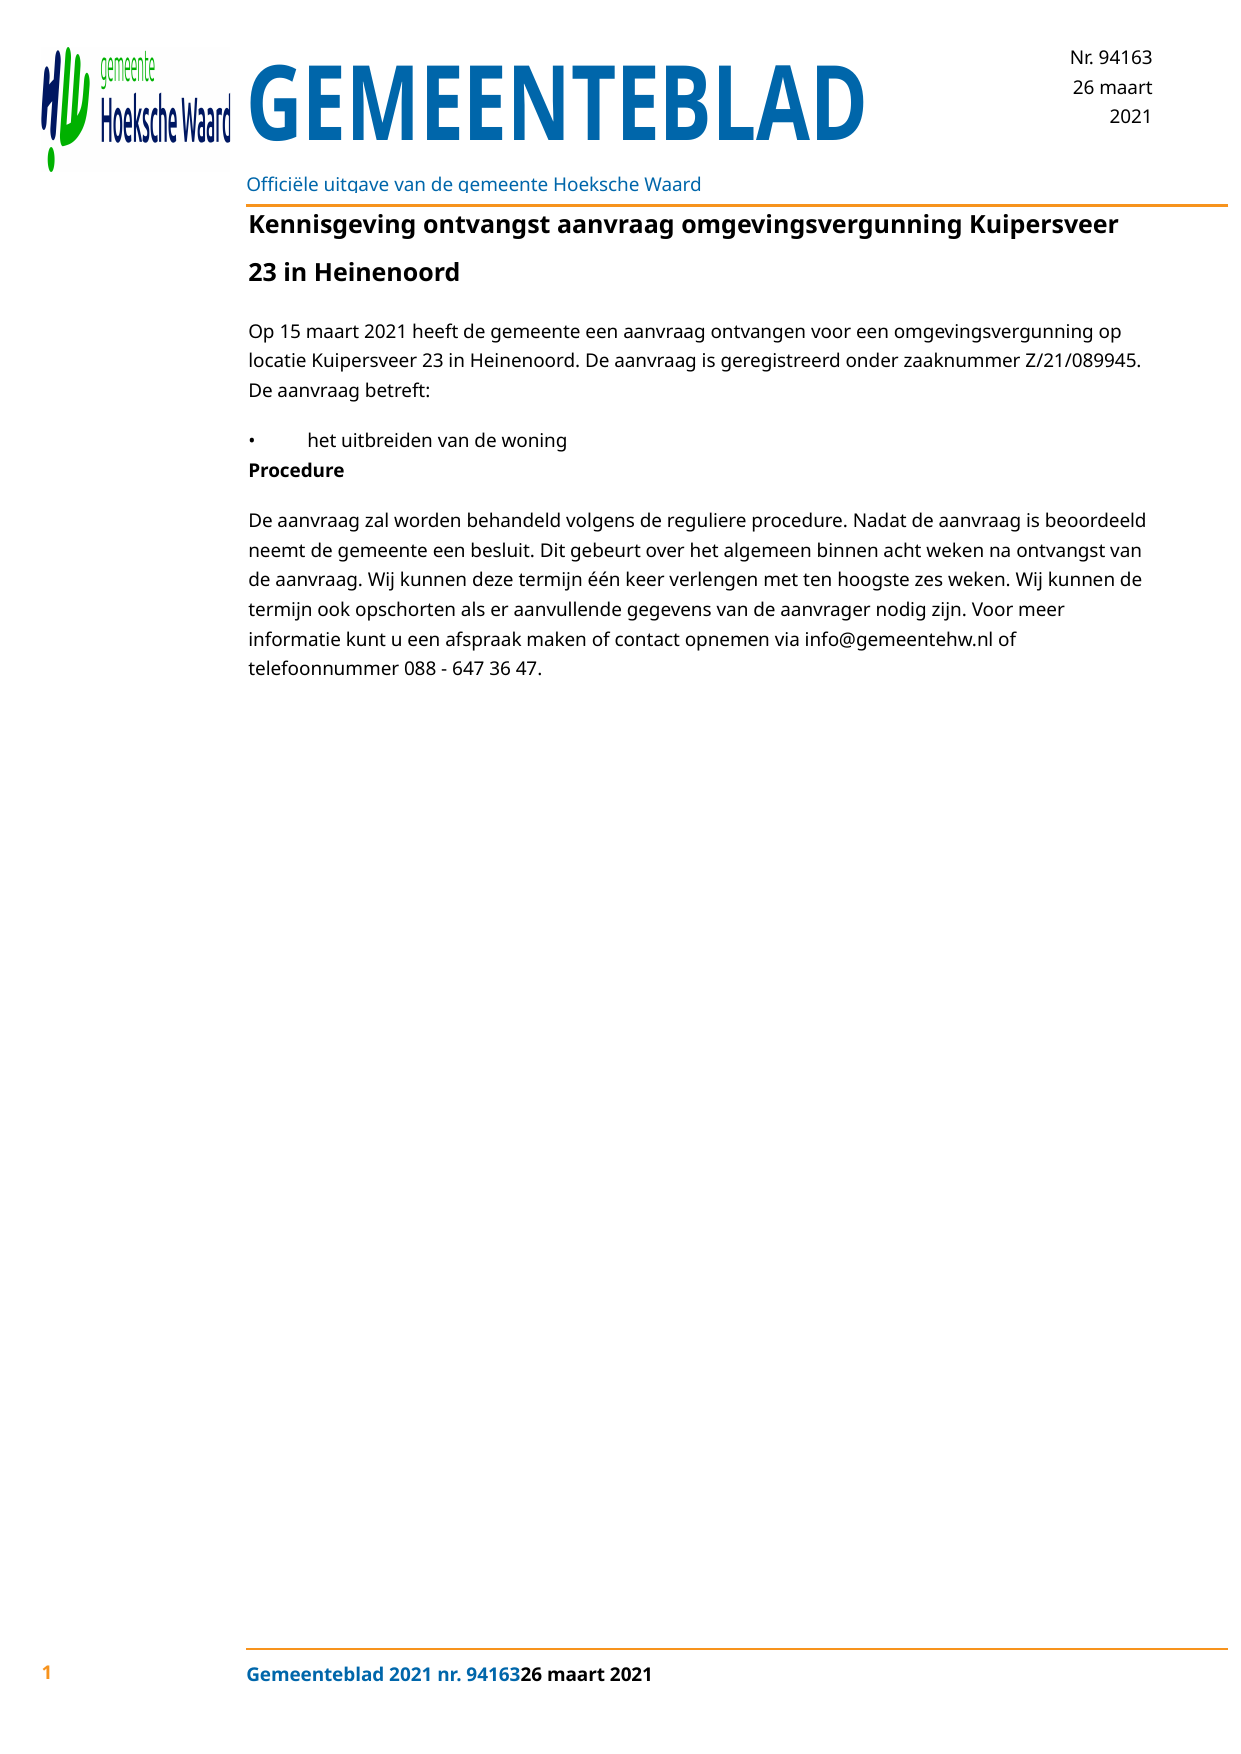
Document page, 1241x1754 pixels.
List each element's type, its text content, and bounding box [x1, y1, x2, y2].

text Procedure [248, 457, 1152, 483]
list het uitbreiden van de woning [248, 427, 1152, 453]
text De aanvraag zal worden behandeld volgens de reguliere procedure. Nadat de aanvraag is beoordeeld neemt de gemeente een besluit. Dit gebeurt over het algemeen binnen acht weken na ontvangst van de aanvraag. Wij kunnen deze termijn één keer verlengen met ten hoogste zes weken. Wij kunnen de termijn ook opschorten als er aanvullende gegevens van de aanvrager nodig zijn. Voor meer informatie kunt u een afspraak maken of contact opnemen via info@gemeentehw.nl of telefoonnummer 088 - 647 36 47. [248, 507, 1152, 681]
text Op 15 maart 2021 heeft de gemeente een aanvraag ontvangen voor een omgevingsvergunning op locatie Kuipersveer 23 in Heinenoord. De aanvraag is geregistreerd onder zaaknummer Z/21/089945. De aanvraag betreft: [248, 318, 1152, 403]
picture [41, 47, 231, 172]
text Kennisgeving ontvangst aanvraag omgevingsvergunning Kuipersveer 23 in Heinenoord [248, 207, 1152, 288]
